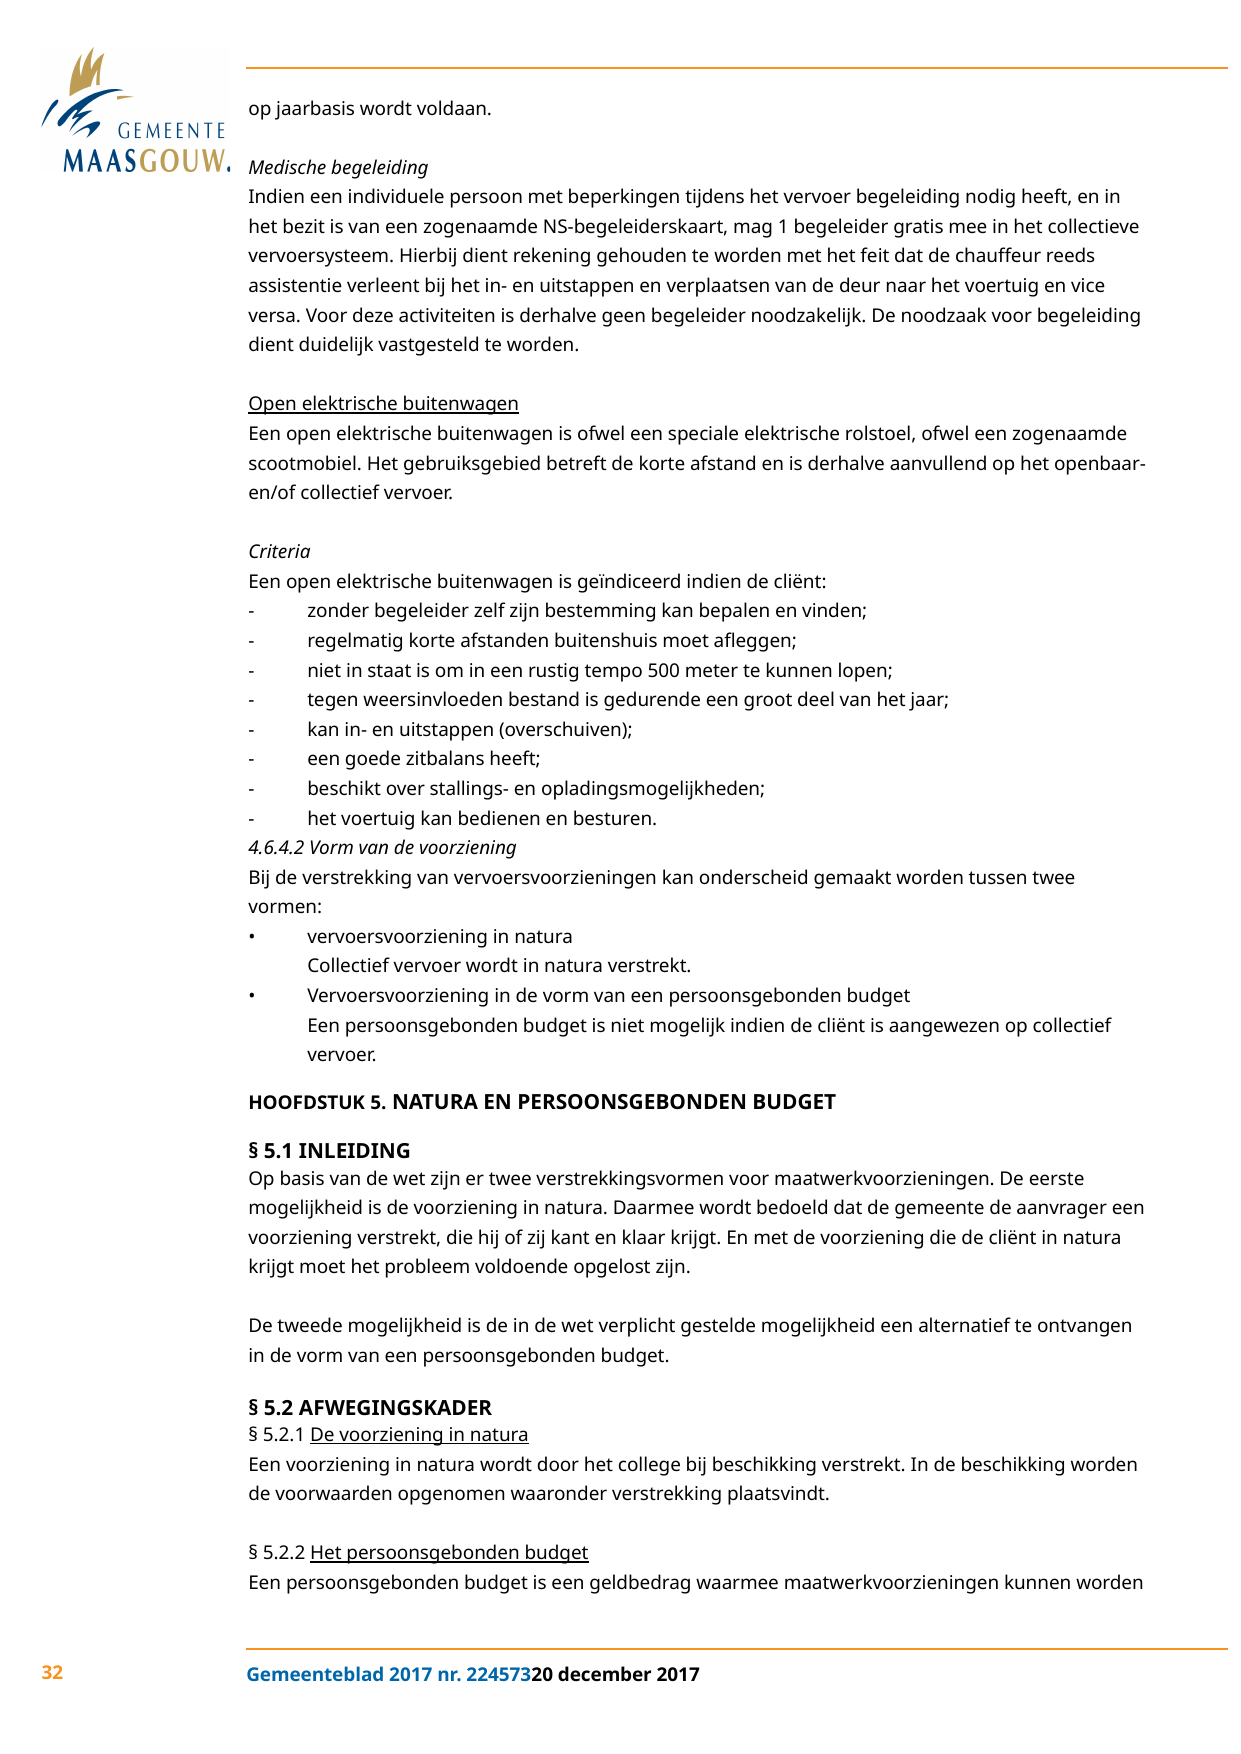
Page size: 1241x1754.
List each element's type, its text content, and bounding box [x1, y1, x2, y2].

text Indien een individuele persoon met beperkingen tijdens het vervoer begeleiding nodig heeft, en in het bezit is van een zogenaamde NS-begeleiderskaart, mag 1 begeleider gratis mee in het collectieve vervoersysteem. Hierbij dient rekening gehouden te worden met het feit dat de chauffeur reeds assistentie verleent bij het in- en uitstappen en verplaatsen van de deur naar het voertuig en vice versa. Voor deze activiteiten is derhalve geen begeleider noodzakelijk. De noodzaak voor begeleiding dient duidelijk vastgesteld te worden. [248, 183, 1152, 357]
text § 5.2.2 Het persoonsgebonden budget [248, 1539, 1152, 1565]
text op jaarbasis wordt voldaan. [248, 95, 1152, 121]
text Open elektrische buitenwagen [248, 391, 1152, 416]
text Medische begeleiding [248, 154, 1152, 180]
picture [41, 47, 231, 172]
list niet in staat is om in een rustig tempo 500 meter te kunnen lopen; [248, 657, 1152, 683]
text HOOFDSTUK 5. NATURA EN PERSOONSGEBONDEN BUDGET [248, 1087, 1152, 1116]
list beschikt over stallings- en opladingsmogelijkheden; [248, 775, 1152, 801]
text Een voorziening in natura wordt door het college bij beschikking verstrekt. In de beschikking worden de voorwaarden opgenomen waaronder verstrekking plaatsvindt. [248, 1451, 1152, 1506]
text 4.6.4.2 Vorm van de voorziening [248, 834, 1152, 860]
text § 5.2.1 De voorziening in natura [248, 1421, 1152, 1447]
list zonder begeleider zelf zijn bestemming kan bepalen en vinden; [248, 598, 1152, 623]
text Een open elektrische buitenwagen is ofwel een speciale elektrische rolstoel, ofwel een zogenaamde scootmobiel. Het gebruiksgebied betreft de korte afstand en is derhalve aanvullend op het openbaar- en/of collectief vervoer. [248, 420, 1152, 505]
list Vervoersvoorziening in de vorm van een persoonsgebonden budget [248, 982, 1152, 1008]
list regelmatig korte afstanden buitenshuis moet afleggen; [248, 627, 1152, 653]
list tegen weersinvloeden bestand is gedurende een groot deel van het jaar; [248, 686, 1152, 712]
text Een open elektrische buitenwagen is geïndiceerd indien de cliënt: [248, 568, 1152, 594]
text Criteria [248, 538, 1152, 564]
list vervoersvoorziening in natura [248, 923, 1152, 949]
text De tweede mogelijkheid is de in de wet verplicht gestelde mogelijkheid een alternatief te ontvangen in de vorm van een persoonsgebonden budget. [248, 1313, 1152, 1368]
list Een persoonsgebonden budget is niet mogelijk indien de cliënt is aangewezen op collectief vervoer. [248, 1012, 1152, 1067]
list kan in- en uitstappen (overschuiven); [248, 716, 1152, 742]
list een goede zitbalans heeft; [248, 746, 1152, 771]
list Collectief vervoer wordt in natura verstrekt. [248, 953, 1152, 978]
list het voertuig kan bedienen en besturen. [248, 805, 1152, 831]
text Een persoonsgebonden budget is een geldbedrag waarmee maatwerkvoorzieningen kunnen worden [248, 1569, 1152, 1595]
text Op basis van de wet zijn er twee verstrekkingsvormen voor maatwerkvoorzieningen. De eerste mogelijkheid is de voorziening in natura. Daarmee wordt bedoeld dat de gemeente de aanvrager een voorziening verstrekt, die hij of zij kant en klaar krijgt. En met de voorziening die de cliënt in natura krijgt moet het probleem voldoende opgelost zijn. [248, 1165, 1152, 1279]
text § 5.2 AFWEGINGSKADER [248, 1393, 1152, 1421]
text § 5.1 INLEIDING [248, 1136, 1152, 1165]
text Bij de verstrekking van vervoersvoorzieningen kan onderscheid gemaakt worden tussen twee vormen: [248, 864, 1152, 919]
